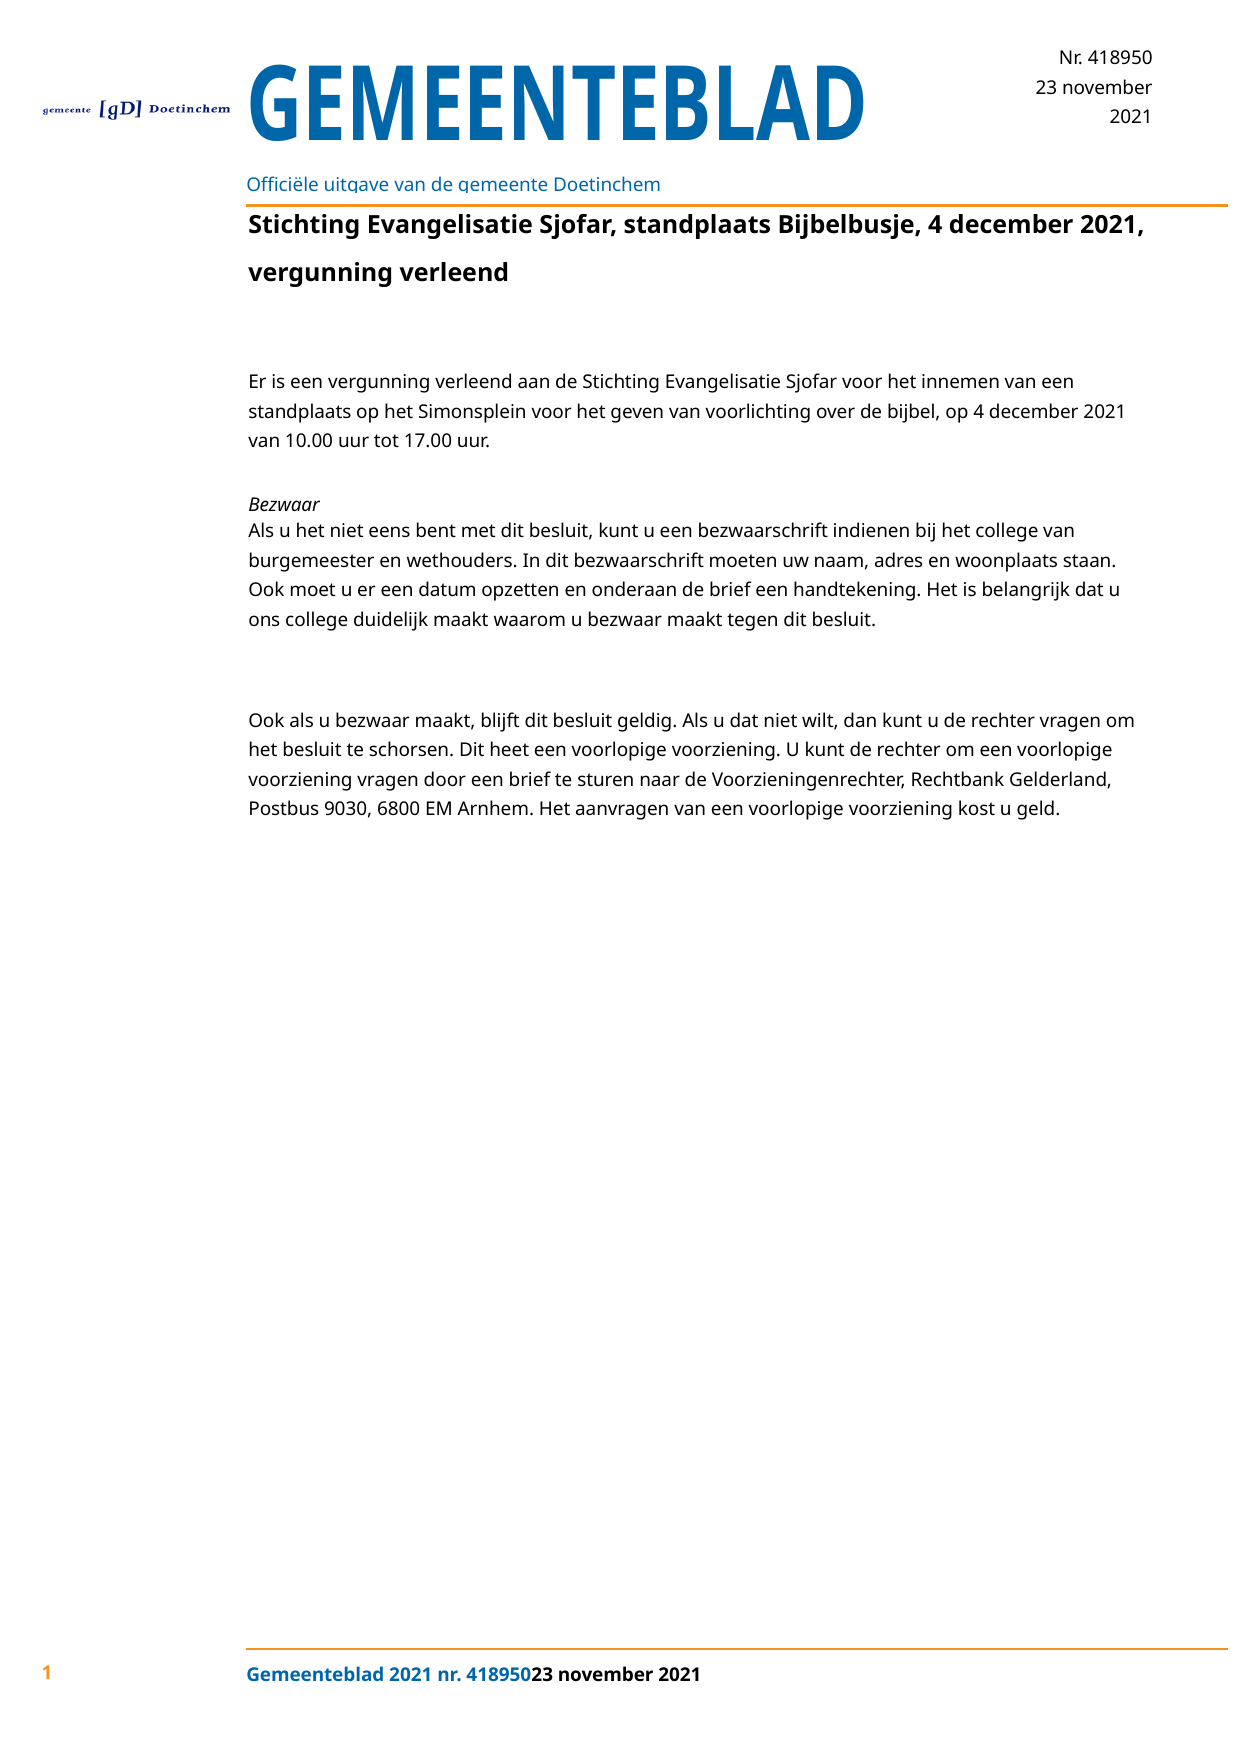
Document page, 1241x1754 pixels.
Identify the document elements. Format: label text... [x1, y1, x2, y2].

text Er is een vergunning verleend aan de Stichting Evangelisatie Sjofar voor het innemen van een standplaats op het Simonsplein voor het geven van voorlichting over de bijbel, op 4 december 2021 van 10.00 uur tot 17.00 uur. [248, 368, 1152, 453]
text Als u het niet eens bent met dit besluit, kunt u een bezwaarschrift indienen bij het college van burgemeester en wethouders. In dit bezwaarschrift moeten uw naam, adres en woonplaats staan. Ook moet u er een datum opzetten en onderaan de brief een handtekening. Het is belangrijk dat u ons college duidelijk maakt waarom u bezwaar maakt tegen dit besluit. [248, 517, 1152, 632]
text Bezwaar [248, 491, 1152, 517]
text Ook als u bezwaar maakt, blijft dit besluit geldig. Als u dat niet wilt, dan kunt u de rechter vragen om het besluit te schorsen. Dit heet een voorlopige voorziening. U kunt de rechter om een voorlopige voorziening vragen door een brief te sturen naar de Voorzieningenrechter, Rechtbank Gelderland, Postbus 9030, 6800 EM Arnhem. Het aanvragen van een voorlopige voorziening kost u geld. [248, 707, 1152, 821]
picture [41, 47, 231, 172]
text Stichting Evangelisatie Sjofar, standplaats Bijbelbusje, 4 december 2021, vergunning verleend [248, 207, 1152, 288]
